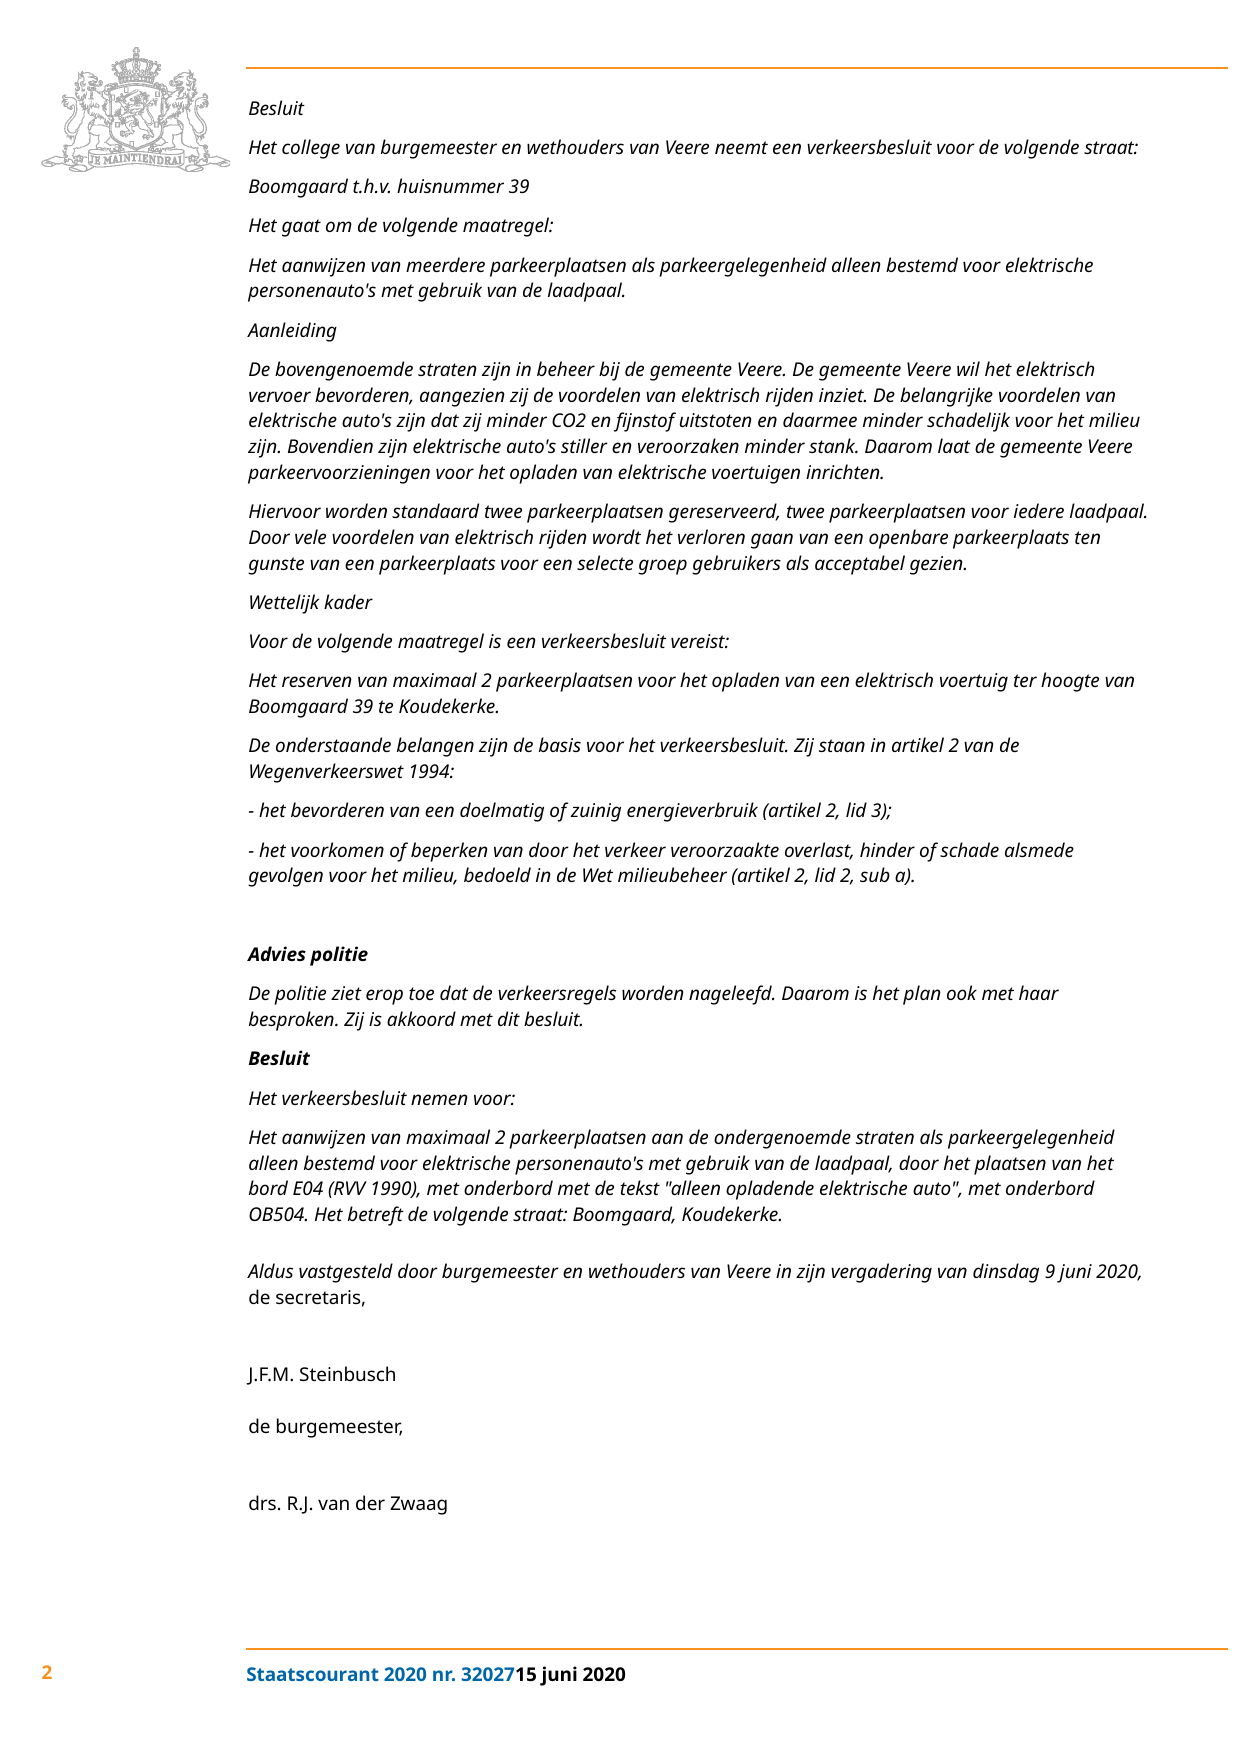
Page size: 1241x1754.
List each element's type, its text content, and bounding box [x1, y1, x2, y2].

text Besluit [248, 95, 1152, 121]
text De politie ziet erop toe dat de verkeersregels worden nageleefd. Daarom is het plan ook met haar besproken. Zij is akkoord met dit besluit. [248, 980, 1152, 1032]
text - het voorkomen of beperken van door het verkeer veroorzaakte overlast, hinder of schade alsmede gevolgen voor het milieu, bedoeld in de Wet milieubeheer (artikel 2, lid 2, sub a). [248, 837, 1152, 888]
text Wettelijk kader [248, 589, 1152, 615]
text Advies politie [248, 941, 1152, 967]
text Aldus vastgesteld door burgemeester en wethouders van Veere in zijn vergadering van dinsdag 9 juni 2020, [248, 1259, 1152, 1284]
text de secretaris, [248, 1284, 1152, 1310]
text De bovengenoemde straten zijn in beheer bij de gemeente Veere. De gemeente Veere wil het elektrisch vervoer bevorderen, aangezien zij de voordelen van elektrisch rijden inziet. De belangrijke voordelen van elektrische auto's zijn dat zij minder CO2 en fijnstof uitstoten en daarmee minder schadelijk voor het milieu zijn. Bovendien zijn elektrische auto's stiller en veroorzaken minder stank. Daarom laat de gemeente Veere parkeervoorzieningen voor het opladen van elektrische voertuigen inrichten. [248, 356, 1152, 485]
text Hiervoor worden standaard twee parkeerplaatsen gereserveerd, twee parkeerplaatsen voor iedere laadpaal. Door vele voordelen van elektrisch rijden wordt het verloren gaan van een openbare parkeerplaats ten gunste van een parkeerplaats voor een selecte groep gebruikers als acceptabel gezien. [248, 498, 1152, 576]
text - het bevorderen van een doelmatig of zuinig energieverbruik (artikel 2, lid 3); [248, 798, 1152, 823]
text De onderstaande belangen zijn de basis voor het verkeersbesluit. Zij staan in artikel 2 van de Wegenverkeerswet 1994: [248, 733, 1152, 784]
text Boomgaard t.h.v. huisnummer 39 [248, 173, 1152, 199]
text Aanleiding [248, 317, 1152, 343]
text Besluit [248, 1045, 1152, 1071]
text Het verkeersbesluit nemen voor: [248, 1085, 1152, 1110]
text de burgemeester, [248, 1413, 1152, 1439]
text Het aanwijzen van meerdere parkeerplaatsen als parkeergelegenheid alleen bestemd voor elektrische personenauto's met gebruik van de laadpaal. [248, 252, 1152, 303]
text Het reserven van maximaal 2 parkeerplaatsen voor het opladen van een elektrisch voertuig ter hoogte van Boomgaard 39 te Koudekerke. [248, 668, 1152, 719]
text drs. R.J. van der Zwaag [248, 1490, 1152, 1516]
text Voor de volgende maatregel is een verkeersbesluit vereist: [248, 628, 1152, 654]
text Het aanwijzen van maximaal 2 parkeerplaatsen aan de ondergenoemde straten als parkeergelegenheid alleen bestemd voor elektrische personenauto's met gebruik van de laadpaal, door het plaatsen van het bord E04 (RVV 1990), met onderbord met de tekst "alleen opladende elektrische auto", met onderbord OB504. Het betreft de volgende straat: Boomgaard, Koudekerke. [248, 1124, 1152, 1227]
text Het gaat om de volgende maatregel: [248, 213, 1152, 238]
picture [41, 47, 231, 172]
text J.F.M. Steinbusch [248, 1362, 1152, 1387]
text Het college van burgemeester en wethouders van Veere neemt een verkeersbesluit voor de volgende straat: [248, 134, 1152, 160]
